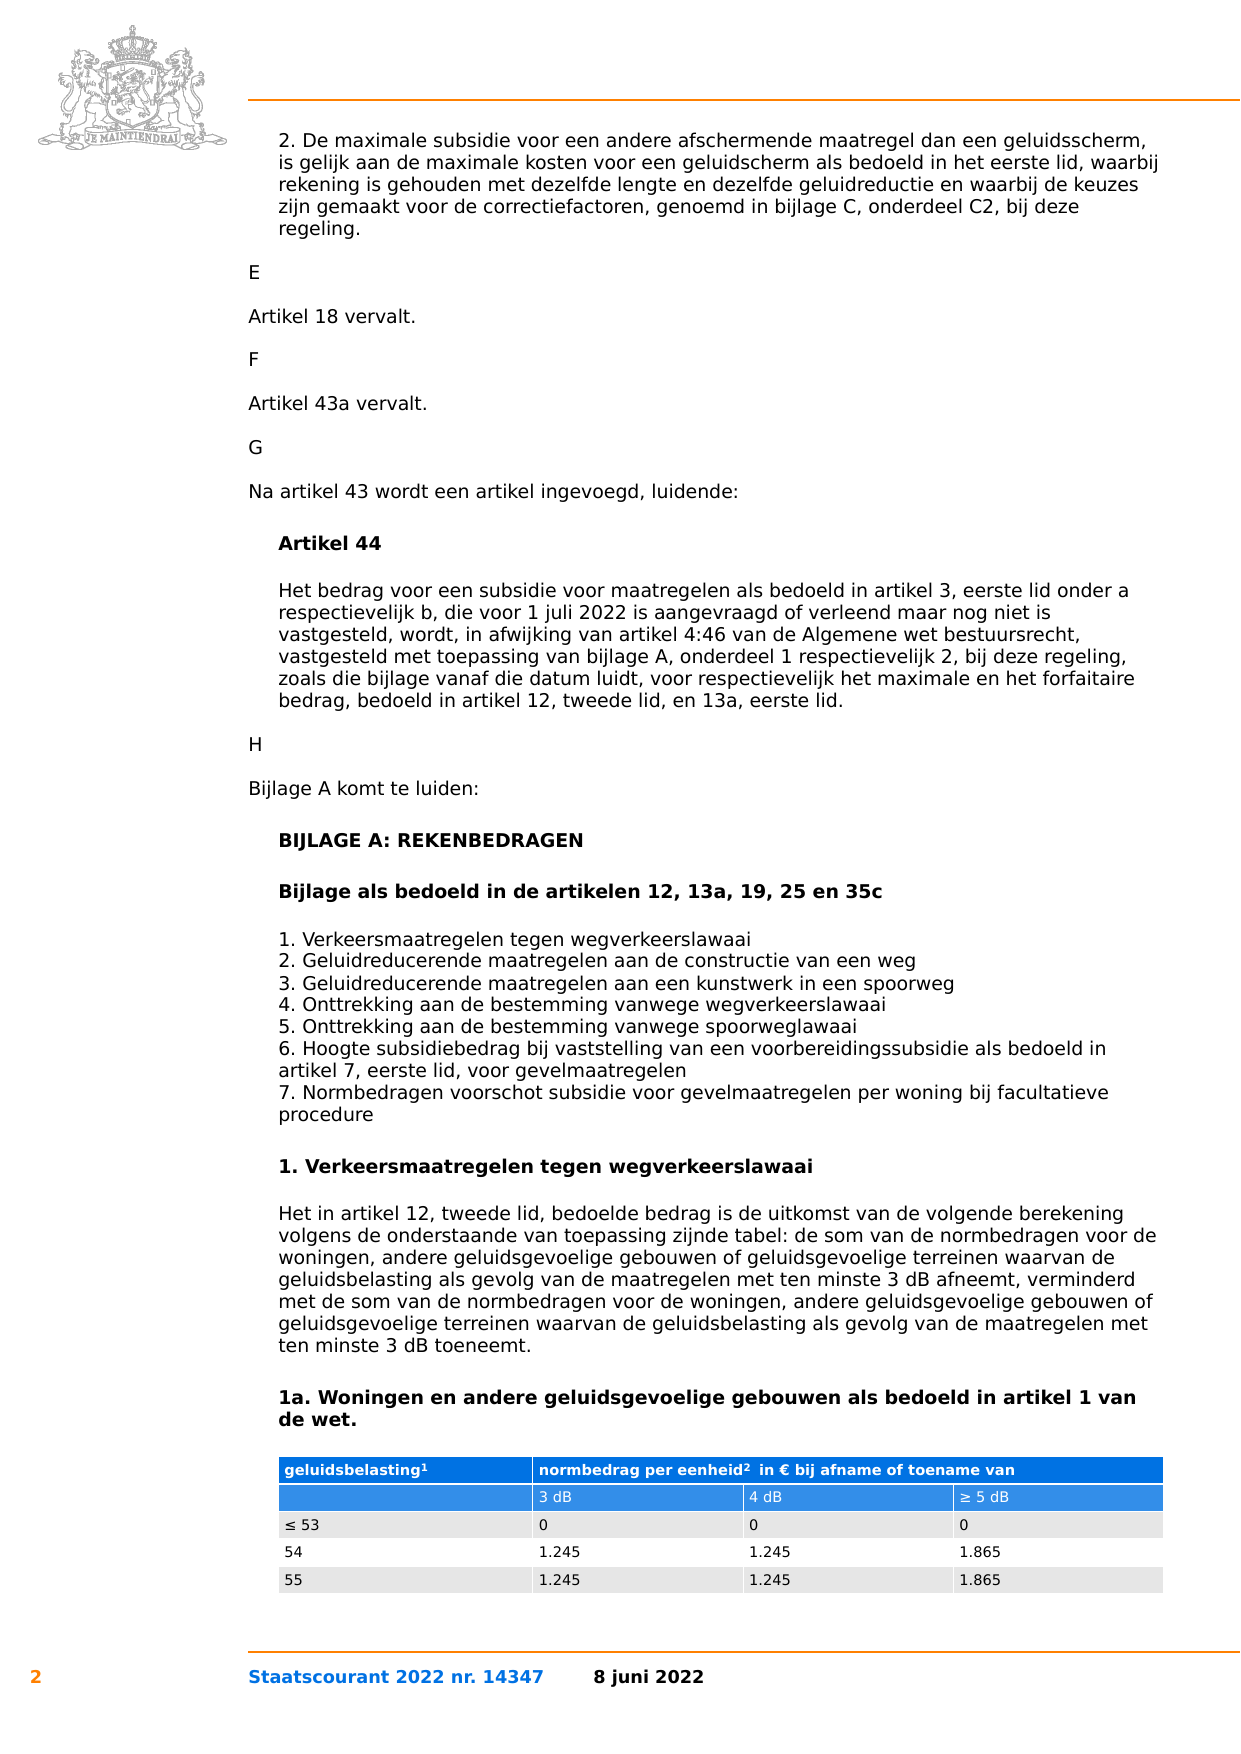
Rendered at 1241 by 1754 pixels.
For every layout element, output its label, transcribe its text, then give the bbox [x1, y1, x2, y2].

picture [38, 25, 227, 150]
text Na artikel 43 wordt een artikel ingevoegd, luidende: [248, 481, 1163, 503]
table_cell 55 [279, 1567, 532, 1593]
text E [248, 262, 1163, 284]
table_cell 0 [533, 1512, 743, 1538]
subtitle 1. Verkeersmaatregelen tegen wegverkeerslawaai [278, 1156, 1163, 1178]
table_cell ≥ 5 dB [954, 1485, 1163, 1511]
table_header geluidsbelasting1 [279, 1457, 532, 1483]
text Artikel 43a vervalt. [248, 393, 1163, 415]
text F [248, 349, 1163, 371]
table_header normbedrag per eenheid2 in € bij afname of toename van [533, 1457, 1163, 1483]
text H [248, 734, 1163, 756]
text Bijlage A komt te luiden: [248, 777, 1163, 799]
table_cell 0 [744, 1512, 953, 1538]
text G [248, 437, 1163, 459]
table_cell ≤ 53 [279, 1512, 532, 1538]
subtitle Artikel 44 [278, 533, 1163, 555]
text 5. Onttrekking aan de bestemming vanwege spoorweglawaai [278, 1016, 1163, 1038]
subtitle 1a. Woningen en andere geluidsgevoelige gebouwen als bedoeld in artikel 1 van de wet. [278, 1387, 1163, 1431]
text Het in artikel 12, tweede lid, bedoelde bedrag is de uitkomst van de volgende berekening volgens de onderstaande van toepassing zijnde tabel: de som van de normbedragen voor de woningen, andere geluidsgevoelige gebouwen of geluidsgevoelige terreinen waarvan de geluidsbelasting als gevolg van de maatregelen met ten minste 3 dB afneemt, verminderd met de som van de normbedragen voor de woningen, andere geluidsgevoelige gebouwen of geluidsgevoelige terreinen waarvan de geluidsbelasting als gevolg van de maatregelen met ten minste 3 dB toeneemt. [278, 1203, 1163, 1357]
text 2. Geluidreducerende maatregelen aan de constructie van een weg [278, 950, 1163, 972]
table_cell 1.865 [954, 1539, 1163, 1566]
text 2. De maximale subsidie voor een andere afschermende maatregel dan een geluidsscherm, is gelijk aan de maximale kosten voor een geluidscherm als bedoeld in het eerste lid, waarbij rekening is gehouden met dezelfde lengte en dezelfde geluidreductie en waarbij de keuzes zijn gemaakt voor de correctiefactoren, genoemd in bijlage C, onderdeel C2, bij deze regeling. [278, 130, 1163, 240]
text 4. Onttrekking aan de bestemming vanwege wegverkeerslawaai [278, 994, 1163, 1016]
table_cell 1.245 [533, 1567, 743, 1593]
table_cell 3 dB [533, 1485, 743, 1511]
table_cell 1.245 [744, 1567, 953, 1593]
text Het bedrag voor een subsidie voor maatregelen als bedoeld in artikel 3, eerste lid onder a respectievelijk b, die voor 1 juli 2022 is aangevraagd of verleend maar nog niet is vastgesteld, wordt, in afwijking van artikel 4:46 van de Algemene wet bestuursrecht, vastgesteld met toepassing van bijlage A, onderdeel 1 respectievelijk 2, bij deze regeling, zoals die bijlage vanaf die datum luidt, voor respectievelijk het maximale en het forfaitaire bedrag, bedoeld in artikel 12, tweede lid, en 13a, eerste lid. [278, 580, 1163, 712]
text 3. Geluidreducerende maatregelen aan een kunstwerk in een spoorweg [278, 972, 1163, 994]
text 7. Normbedragen voorschot subsidie voor gevelmaatregelen per woning bij facultatieve procedure [278, 1082, 1163, 1126]
subtitle Bijlage als bedoeld in de artikelen 12, 13a, 19, 25 en 35c [278, 881, 1163, 903]
table_cell 1.245 [533, 1539, 743, 1566]
table_cell 0 [954, 1512, 1163, 1538]
table_cell 1.245 [744, 1539, 953, 1566]
text Artikel 18 vervalt. [248, 306, 1163, 327]
table_cell [279, 1485, 532, 1511]
text 6. Hoogte subsidiebedrag bij vaststelling van een voorbereidingssubsidie als bedoeld in artikel 7, eerste lid, voor gevelmaatregelen [278, 1038, 1163, 1082]
table_cell 1.865 [954, 1567, 1163, 1593]
table_cell 54 [279, 1539, 532, 1566]
text 1. Verkeersmaatregelen tegen wegverkeerslawaai [278, 928, 1163, 950]
table_cell 4 dB [744, 1485, 953, 1511]
subtitle BIJLAGE A: REKENBEDRAGEN [278, 829, 1163, 851]
